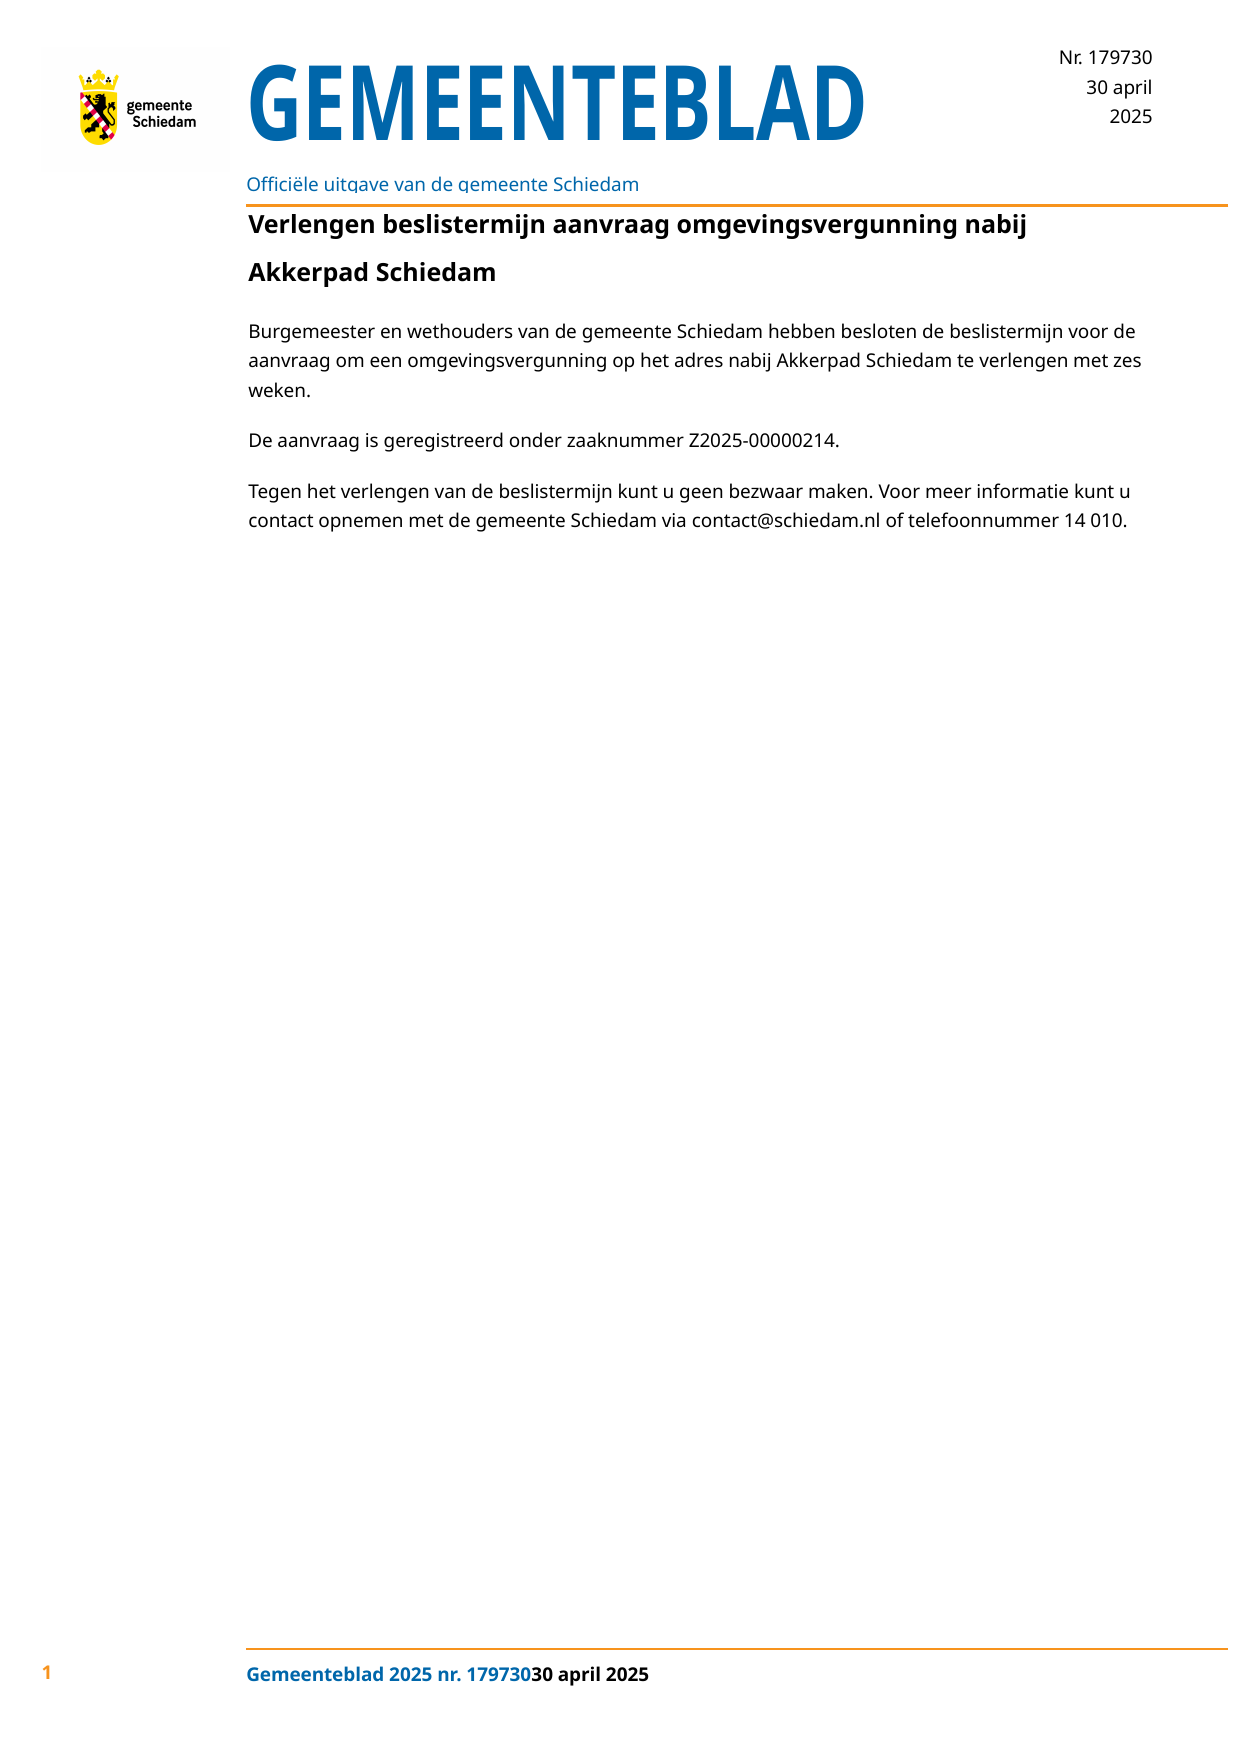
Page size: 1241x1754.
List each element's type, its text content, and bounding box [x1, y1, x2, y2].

text Tegen het verlengen van de beslistermijn kunt u geen bezwaar maken. Voor meer informatie kunt u contact opnemen met de gemeente Schiedam via contact@schiedam.nl of telefoonnummer 14 010. [248, 478, 1152, 533]
text De aanvraag is geregistreerd onder zaaknummer Z2025-00000214. [248, 427, 1152, 453]
picture [41, 47, 231, 172]
text Burgemeester en wethouders van de gemeente Schiedam hebben besloten de beslistermijn voor de aanvraag om een omgevingsvergunning op het adres nabij Akkerpad Schiedam te verlengen met zes weken. [248, 318, 1152, 403]
text Verlengen beslistermijn aanvraag omgevingsvergunning nabij Akkerpad Schiedam [248, 207, 1152, 288]
